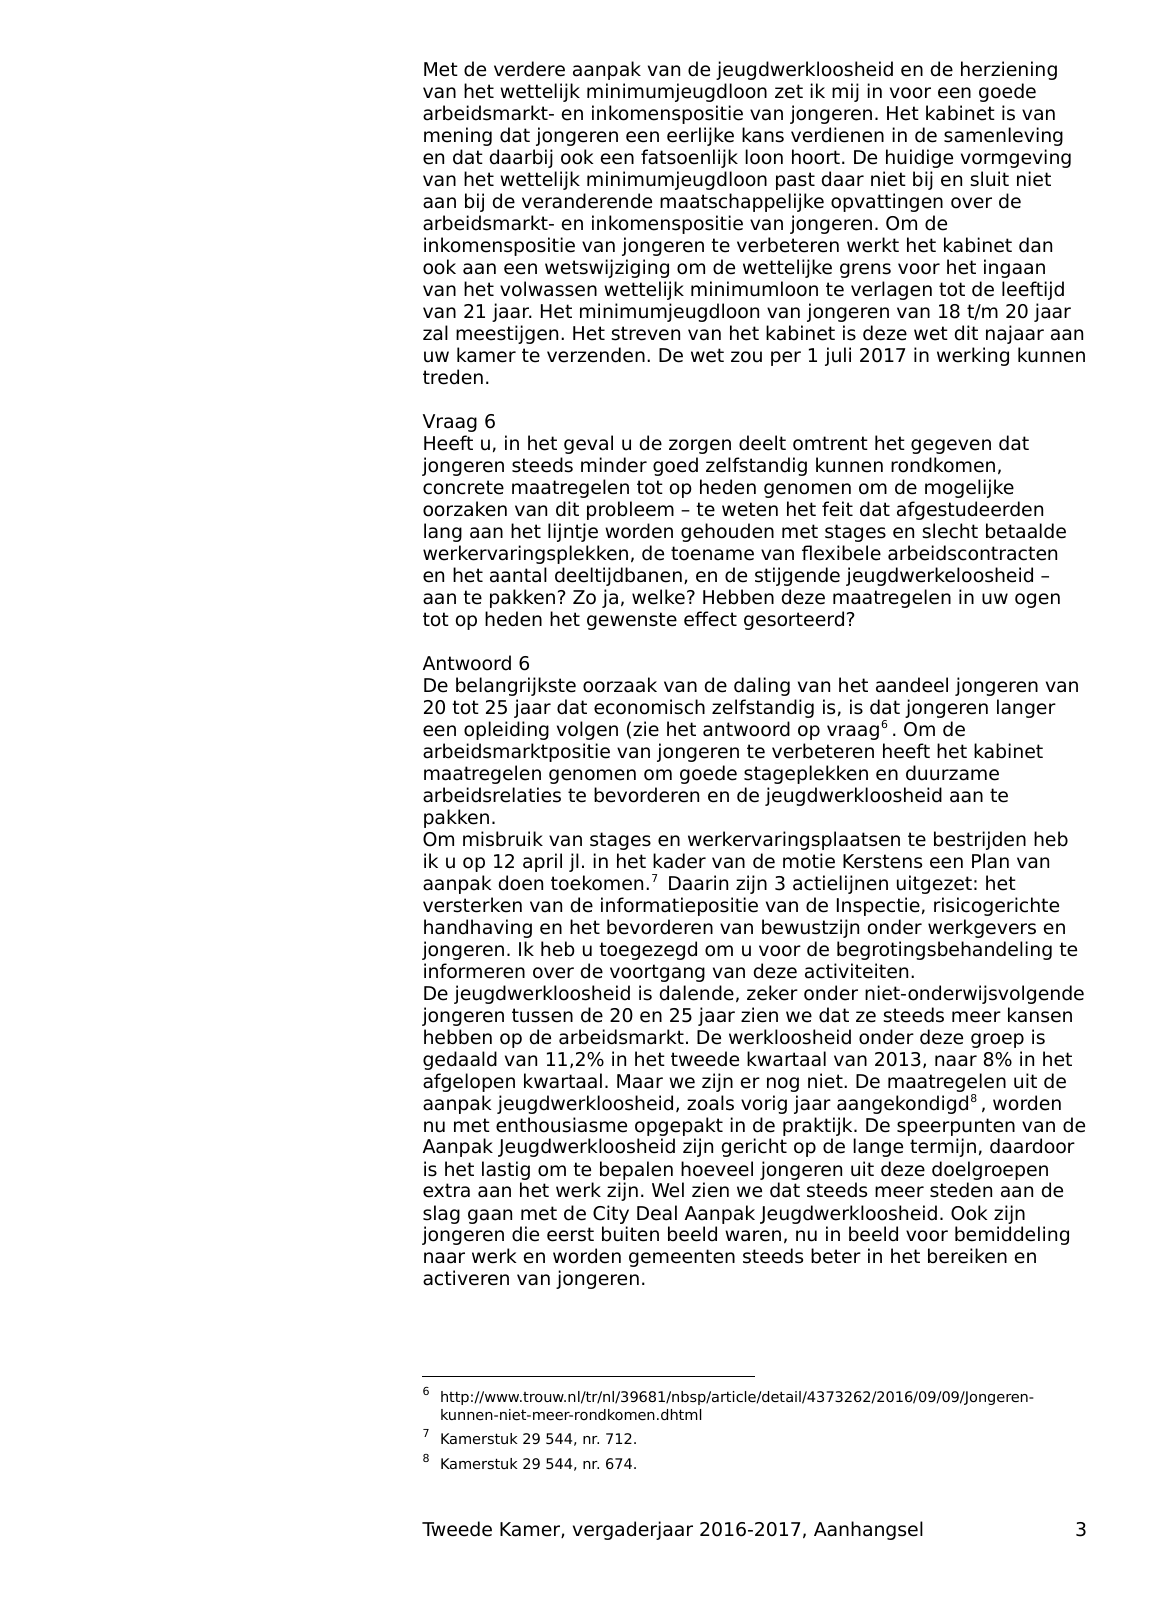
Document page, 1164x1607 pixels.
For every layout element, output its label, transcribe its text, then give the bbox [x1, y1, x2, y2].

text Vraag 6 [422, 411, 1087, 433]
text Heeft u, in het geval u de zorgen deelt omtrent het gegeven dat jongeren steeds minder goed zelfstandig kunnen rondkomen, concrete maatregelen tot op heden genomen om de mogelijke oorzaken van dit probleem – te weten het feit dat afgestudeerden lang aan het lijntje worden gehouden met stages en slecht betaalde werkervaringsplekken, de toename van flexibele arbeidscontracten en het aantal deeltijdbanen, en de stijgende jeugdwerkeloosheid – aan te pakken? Zo ja, welke? Hebben deze maatregelen in uw ogen tot op heden het gewenste effect gesorteerd? [422, 433, 1087, 631]
text De belangrijkste oorzaak van de daling van het aandeel jongeren van 20 tot 25 jaar dat economisch zelfstandig is, is dat jongeren langer een opleiding volgen (zie het antwoord op vraag. Om de arbeidsmarktpositie van jongeren te verbeteren heeft het kabinet maatregelen genomen om goede stageplekken en duurzame arbeidsrelaties te bevorderen en de jeugdwerkloosheid aan te pakken. [422, 675, 1087, 829]
text Kamerstuk 29 544, nr. 712. [422, 1427, 1087, 1449]
text Om misbruik van stages en werkervaringsplaatsen te bestrijden heb ik u op 12 april jl. in het kader van de motie Kerstens een Plan van aanpak doen toekomen. Daarin zijn 3 actielijnen uitgezet: het versterken van de informatiepositie van de Inspectie, risicogerichte handhaving en het bevorderen van bewustzijn onder werkgevers en jongeren. Ik heb u toegezegd om u voor de begrotingsbehandeling te informeren over de voortgang van deze activiteiten. [422, 829, 1087, 983]
text Kamerstuk 29 544, nr. 674. [422, 1452, 1087, 1474]
text De jeugdwerkloosheid is dalende, zeker onder niet-onderwijsvolgende jongeren tussen de 20 en 25 jaar zien we dat ze steeds meer kansen hebben op de arbeidsmarkt. De werkloosheid onder deze groep is gedaald van 11,2% in het tweede kwartaal van 2013, naar 8% in het afgelopen kwartaal. Maar we zijn er nog niet. De maatregelen uit de aanpak jeugdwerkloosheid, zoals vorig jaar aangekondigd, worden nu met enthousiasme opgepakt in de praktijk. De speerpunten van de Aanpak Jeugdwerkloosheid zijn gericht op de lange termijn, daardoor is het lastig om te bepalen hoeveel jongeren uit deze doelgroepen extra aan het werk zijn. Wel zien we dat steeds meer steden aan de slag gaan met de City Deal Aanpak Jeugdwerkloosheid. Ook zijn jongeren die eerst buiten beeld waren, nu in beeld voor bemiddeling naar werk en worden gemeenten steeds beter in het bereiken en activeren van jongeren. [422, 983, 1087, 1290]
text Met de verdere aanpak van de jeugdwerkloosheid en de herziening van het wettelijk minimumjeugdloon zet ik mij in voor een goede arbeidsmarkt- en inkomenspositie van jongeren. Het kabinet is van mening dat jongeren een eerlijke kans verdienen in de samenleving en dat daarbij ook een fatsoenlijk loon hoort. De huidige vormgeving van het wettelijk minimumjeugdloon past daar niet bij en sluit niet aan bij de veranderende maatschappelijke opvattingen over de arbeidsmarkt- en inkomenspositie van jongeren. Om de inkomenspositie van jongeren te verbeteren werkt het kabinet dan ook aan een wetswijziging om de wettelijke grens voor het ingaan van het volwassen wettelijk minimumloon te verlagen tot de leeftijd van 21 jaar. Het minimumjeugdloon van jongeren van 18 t/m 20 jaar zal meestijgen. Het streven van het kabinet is deze wet dit najaar aan uw kamer te verzenden. De wet zou per 1 juli 2017 in werking kunnen treden. [422, 59, 1087, 389]
text Antwoord 6 [422, 653, 1087, 675]
text http://www.trouw.nl/tr/nl/39681/nbsp/article/detail/4373262/2016/09/09/Jongeren-kunnen-niet-meer-rondkomen.dhtml [422, 1385, 1087, 1424]
